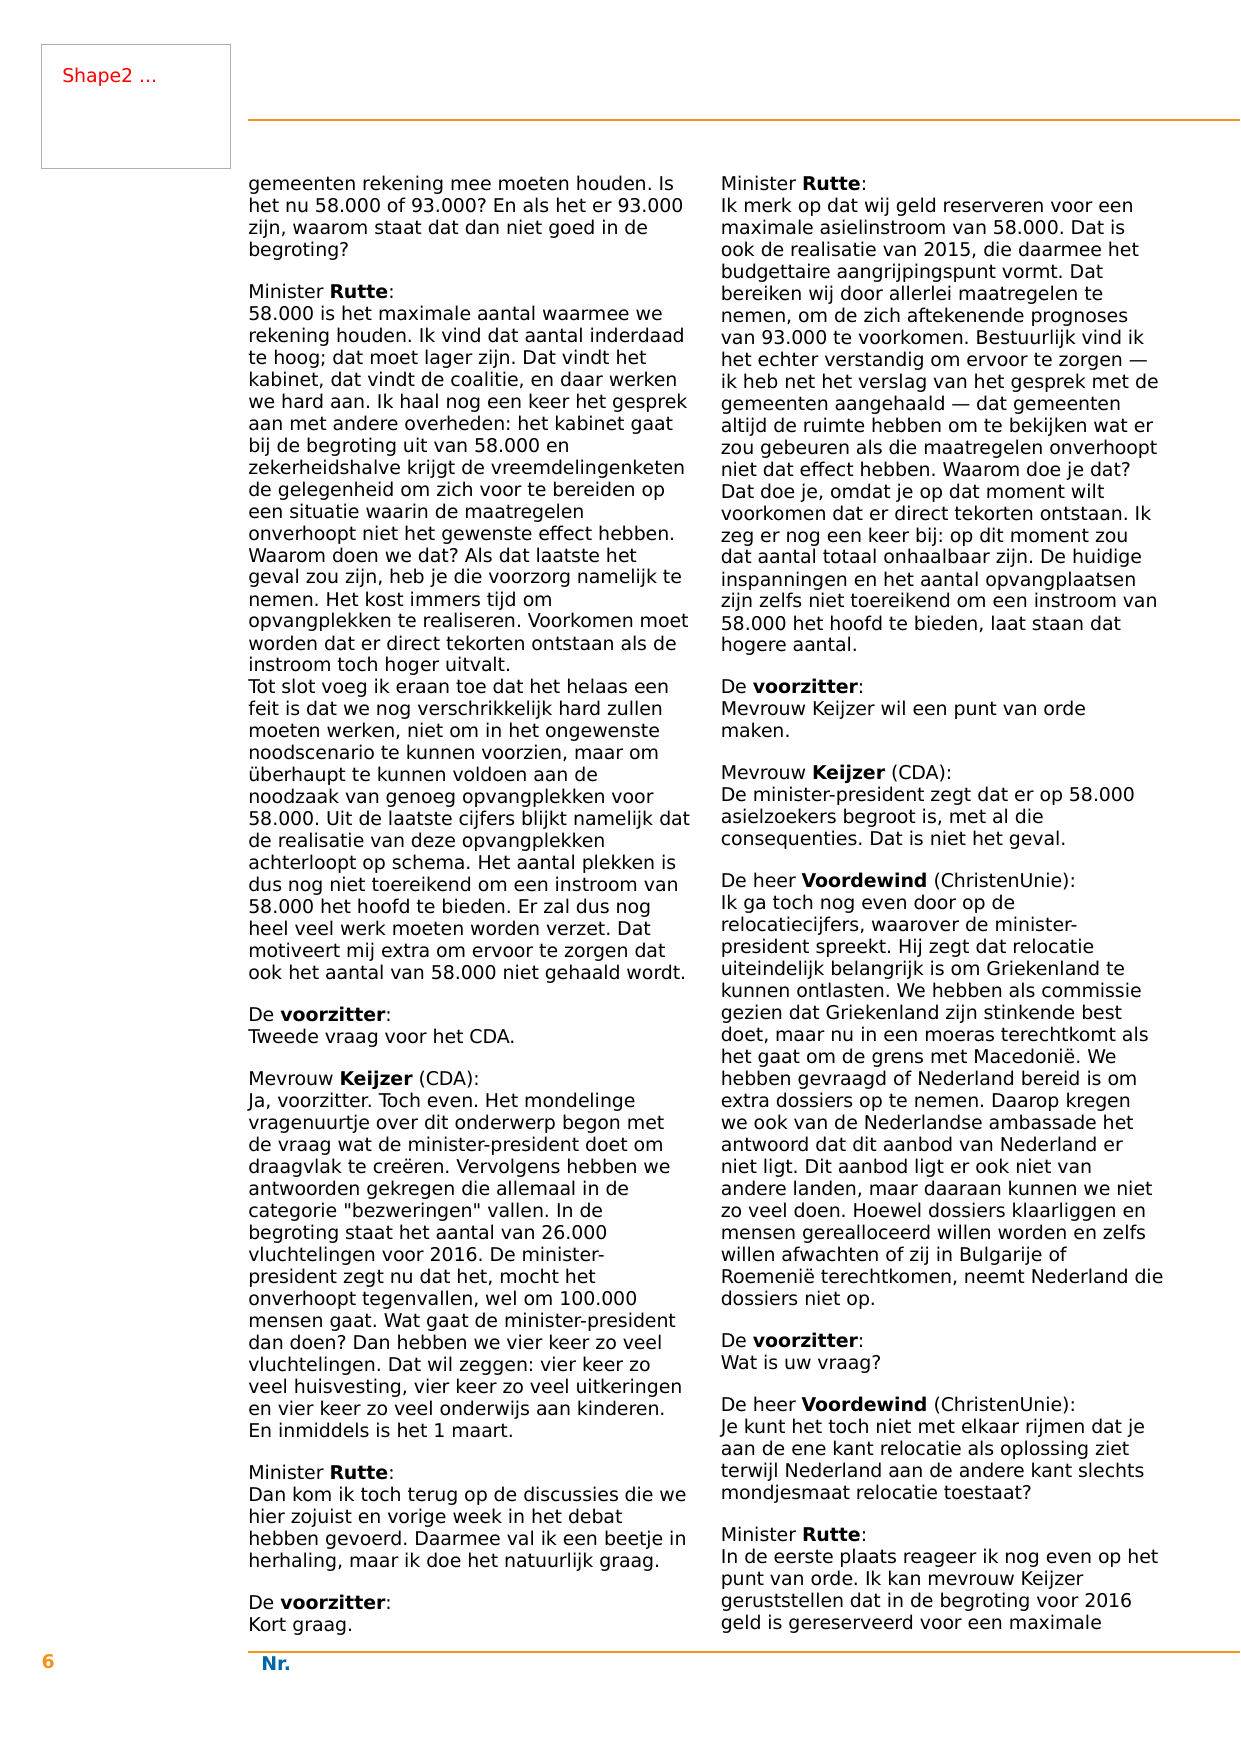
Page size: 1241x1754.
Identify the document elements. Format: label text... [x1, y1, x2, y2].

text 58.000 is het maximale aantal waarmee we rekening houden. Ik vind dat aantal inderdaad te hoog; dat moet lager zijn. Dat vindt het kabinet, dat vindt de coalitie, en daar werken we hard aan. Ik haal nog een keer het gesprek aan met andere overheden: het kabinet gaat bij de begroting uit van 58.000 en zekerheidshalve krijgt de vreemdelingenketen de gelegenheid om zich voor te bereiden op een situatie waarin de maatregelen onverhoopt niet het gewenste effect hebben. Waarom doen we dat? Als dat laatste het geval zou zijn, heb je die voorzorg namelijk te nemen. Het kost immers tijd om opvangplekken te realiseren. Voorkomen moet worden dat er direct tekorten ontstaan als de instroom toch hoger uitvalt. [248, 303, 691, 676]
text Tweede vraag voor het CDA. [248, 1026, 691, 1048]
text Dan kom ik toch terug op de discussies die we hier zojuist en vorige week in het debat hebben gevoerd. Daarmee val ik een beetje in herhaling, maar ik doe het natuurlijk graag. [248, 1484, 691, 1572]
text Mevrouw Keijzer wil een punt van orde maken. [721, 698, 1163, 742]
text De voorzitter: [248, 1004, 691, 1026]
text In de eerste plaats reageer ik nog even op het punt van orde. Ik kan mevrouw Keijzer geruststellen dat in de begroting voor 2016 geld is gereserveerd voor een maximale [721, 1546, 1163, 1633]
text Minister Rutte: [248, 1462, 691, 1484]
text Minister Rutte: [248, 281, 691, 303]
text De heer Voordewind (ChristenUnie): [721, 1394, 1163, 1416]
text Wat is uw vraag? [721, 1352, 1163, 1374]
text Ik merk op dat wij geld reserveren voor een maximale asielinstroom van 58.000. Dat is ook de realisatie van 2015, die daarmee het budgettaire aangrijpingspunt vormt. Dat bereiken wij door allerlei maatregelen te nemen, om de zich aftekenende prognoses van 93.000 te voorkomen. Bestuurlijk vind ik het echter verstandig om ervoor te zorgen — ik heb net het verslag van het gesprek met de gemeenten aangehaald — dat gemeenten altijd de ruimte hebben om te bekijken wat er zou gebeuren als die maatregelen onverhoopt niet dat effect hebben. Waarom doe je dat? Dat doe je, omdat je op dat moment wilt voorkomen dat er direct tekorten ontstaan. Ik zeg er nog een keer bij: op dit moment zou dat aantal totaal onhaalbaar zijn. De huidige inspanningen en het aantal opvangplaatsen zijn zelfs niet toereikend om een instroom van 58.000 het hoofd te bieden, laat staan dat hogere aantal. [721, 195, 1163, 656]
text gemeenten rekening mee moeten houden. Is het nu 58.000 of 93.000? En als het er 93.000 zijn, waarom staat dat dan niet goed in de begroting? [248, 173, 691, 261]
text Minister Rutte: [721, 1524, 1163, 1546]
text De voorzitter: [721, 676, 1163, 698]
text Minister Rutte: [721, 173, 1163, 195]
text Ja, voorzitter. Toch even. Het mondelinge vragenuurtje over dit onderwerp begon met de vraag wat de minister-president doet om draagvlak te creëren. Vervolgens hebben we antwoorden gekregen die allemaal in de categorie "bezweringen" vallen. In de begroting staat het aantal van 26.000 vluchtelingen voor 2016. De minister-president zegt nu dat het, mocht het onverhoopt tegenvallen, wel om 100.000 mensen gaat. Wat gaat de minister-president dan doen? Dan hebben we vier keer zo veel vluchtelingen. Dat wil zeggen: vier keer zo veel huisvesting, vier keer zo veel uitkeringen en vier keer zo veel onderwijs aan kinderen. En inmiddels is het 1 maart. [248, 1090, 691, 1442]
text De heer Voordewind (ChristenUnie): [721, 870, 1163, 892]
text Tot slot voeg ik eraan toe dat het helaas een feit is dat we nog verschrikkelijk hard zullen moeten werken, niet om in het ongewenste noodscenario te kunnen voorzien, maar om überhaupt te kunnen voldoen aan de noodzaak van genoeg opvangplekken voor 58.000. Uit de laatste cijfers blijkt namelijk dat de realisatie van deze opvangplekken achterloopt op schema. Het aantal plekken is dus nog niet toereikend om een instroom van 58.000 het hoofd te bieden. Er zal dus nog heel veel werk moeten worden verzet. Dat motiveert mij extra om ervoor te zorgen dat ook het aantal van 58.000 niet gehaald wordt. [248, 676, 691, 984]
text Kort graag. [248, 1613, 691, 1636]
text De minister-president zegt dat er op 58.000 asielzoekers begroot is, met al die consequenties. Dat is niet het geval. [721, 784, 1163, 850]
text Mevrouw Keijzer (CDA): [721, 762, 1163, 784]
text Je kunt het toch niet met elkaar rijmen dat je aan de ene kant relocatie als oplossing ziet terwijl Nederland aan de andere kant slechts mondjesmaat relocatie toestaat? [721, 1416, 1163, 1504]
text Mevrouw Keijzer (CDA): [248, 1068, 691, 1090]
text De voorzitter: [721, 1330, 1163, 1352]
text Ik ga toch nog even door op de relocatiecijfers, waarover de minister-president spreekt. Hij zegt dat relocatie uiteindelijk belangrijk is om Griekenland te kunnen ontlasten. We hebben als commissie gezien dat Griekenland zijn stinkende best doet, maar nu in een moeras terechtkomt als het gaat om de grens met Macedonië. We hebben gevraagd of Nederland bereid is om extra dossiers op te nemen. Daarop kregen we ook van de Nederlandse ambassade het antwoord dat dit aanbod van Nederland er niet ligt. Dit aanbod ligt er ook niet van andere landen, maar daaraan kunnen we niet zo veel doen. Hoewel dossiers klaarliggen en mensen gerealloceerd willen worden en zelfs willen afwachten of zij in Bulgarije of Roemenië terechtkomen, neemt Nederland die dossiers niet op. [721, 892, 1163, 1310]
text De voorzitter: [248, 1592, 691, 1613]
